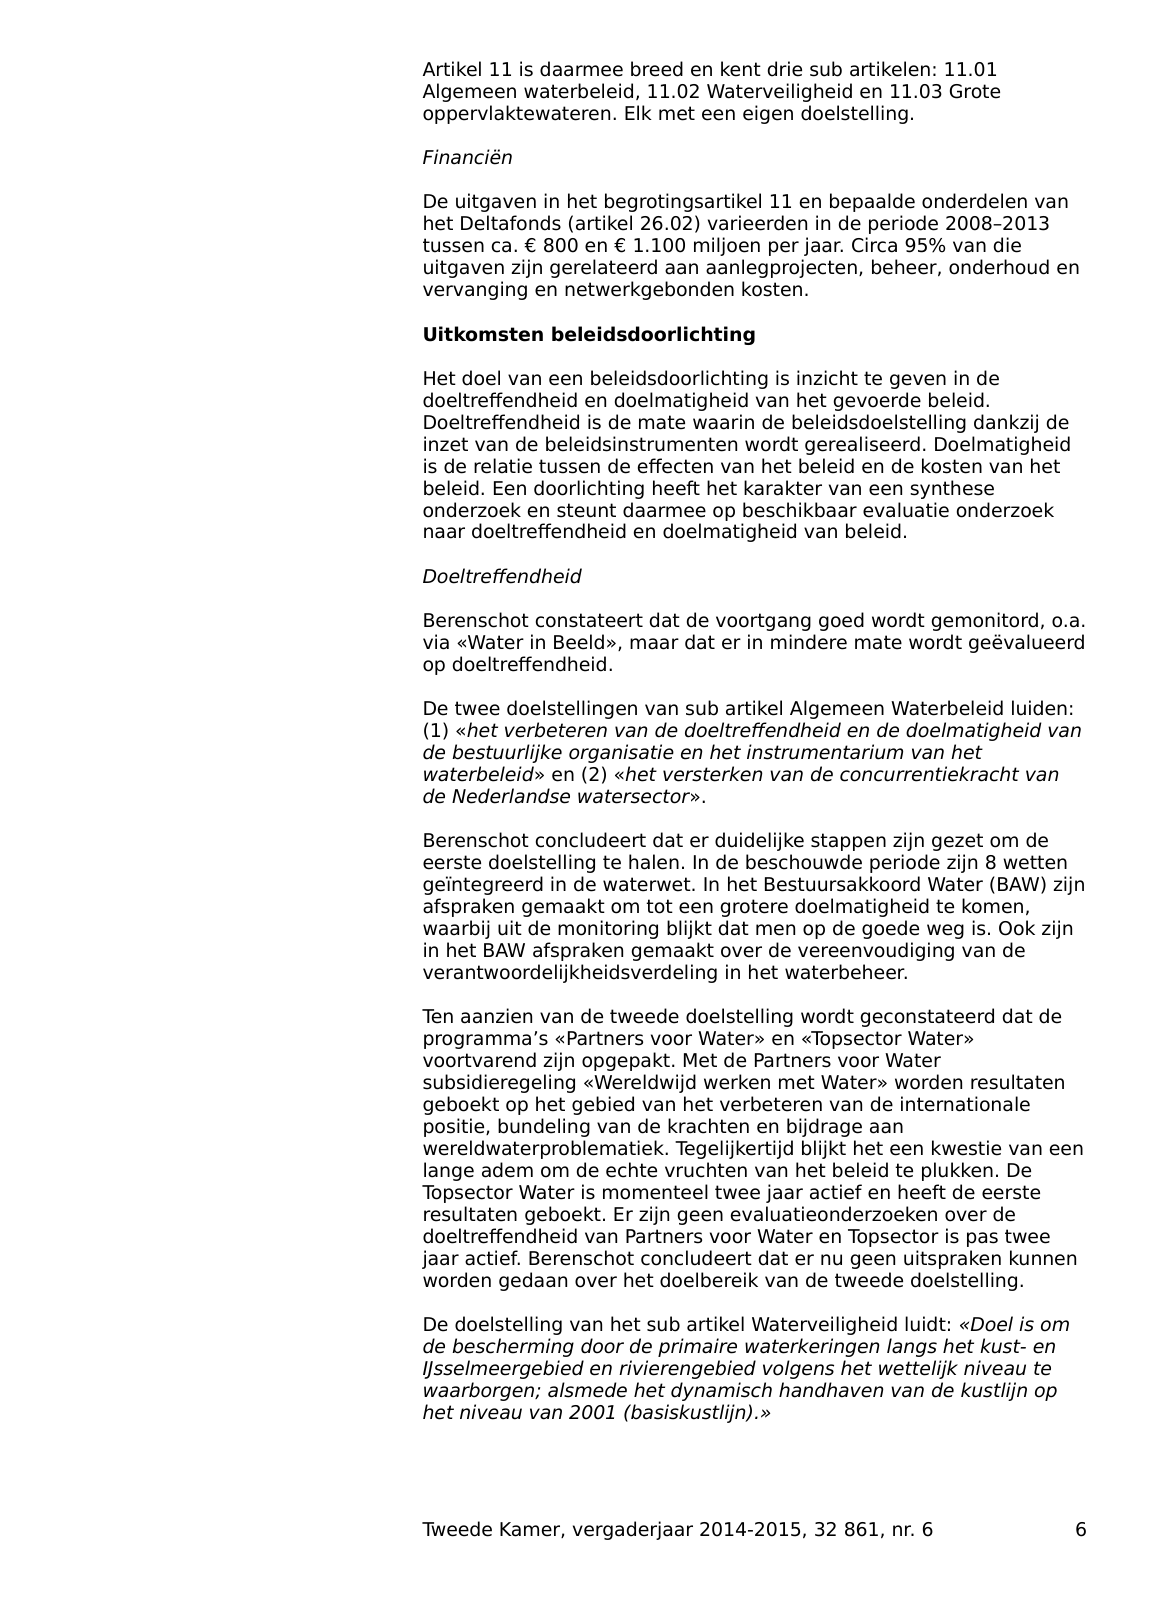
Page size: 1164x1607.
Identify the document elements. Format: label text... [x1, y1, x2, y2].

text Het doel van een beleidsdoorlichting is inzicht te geven in de doeltreffendheid en doelmatigheid van het gevoerde beleid. Doeltreffendheid is de mate waarin de beleidsdoelstelling dankzij de inzet van de beleidsinstrumenten wordt gerealiseerd. Doelmatigheid is de relatie tussen de effecten van het beleid en de kosten van het beleid. Een doorlichting heeft het karakter van een synthese onderzoek en steunt daarmee op beschikbaar evaluatie onderzoek naar doeltreffendheid en doelmatigheid van beleid. [422, 368, 1087, 543]
text De doelstelling van het sub artikel Waterveiligheid luidt: «Doel is om de bescherming door de primaire waterkeringen langs het kust- en IJsselmeergebied en rivierengebied volgens het wettelijk niveau te waarborgen; alsmede het dynamisch handhaven van de kustlijn op het niveau van 2001 (basiskustlijn).» [422, 1314, 1087, 1424]
text Ten aanzien van de tweede doelstelling wordt geconstateerd dat de programma’s «Partners voor Water» en «Topsector Water» voortvarend zijn opgepakt. Met de Partners voor Water subsidieregeling «Wereldwijd werken met Water» worden resultaten geboekt op het gebied van het verbeteren van de internationale positie, bundeling van de krachten en bijdrage aan wereldwaterproblematiek. Tegelijkertijd blijkt het een kwestie van een lange adem om de echte vruchten van het beleid te plukken. De Topsector Water is momenteel twee jaar actief en heeft de eerste resultaten geboekt. Er zijn geen evaluatieonderzoeken over de doeltreffendheid van Partners voor Water en Topsector is pas twee jaar actief. Berenschot concludeert dat er nu geen uitspraken kunnen worden gedaan over het doelbereik van de tweede doelstelling. [422, 1006, 1087, 1292]
text De twee doelstellingen van sub artikel Algemeen Waterbeleid luiden: (1) «het verbeteren van de doeltreffendheid en de doelmatigheid van de bestuurlijke organisatie en het instrumentarium van het waterbeleid» en (2) «het versterken van de concurrentiekracht van de Nederlandse watersector». [422, 698, 1087, 808]
subtitle Doeltreffendheid [422, 566, 1087, 588]
text Berenschot concludeert dat er duidelijke stappen zijn gezet om de eerste doelstelling te halen. In de beschouwde periode zijn 8 wetten geïntegreerd in de waterwet. In het Bestuursakkoord Water (BAW) zijn afspraken gemaakt om tot een grotere doelmatigheid te komen, waarbij uit de monitoring blijkt dat men op de goede weg is. Ook zijn in het BAW afspraken gemaakt over de vereenvoudiging van de verantwoordelijkheidsverdeling in het waterbeheer. [422, 830, 1087, 984]
text Artikel 11 is daarmee breed en kent drie sub artikelen: 11.01 Algemeen waterbeleid, 11.02 Waterveiligheid en 11.03 Grote oppervlaktewateren. Elk met een eigen doelstelling. [422, 59, 1087, 125]
text Berenschot constateert dat de voortgang goed wordt gemonitord, o.a. via «Water in Beeld», maar dat er in mindere mate wordt geëvalueerd op doeltreffendheid. [422, 610, 1087, 676]
subtitle Financiën [422, 147, 1087, 169]
text De uitgaven in het begrotingsartikel 11 en bepaalde onderdelen van het Deltafonds (artikel 26.02) varieerden in de periode 2008–2013 tussen ca. € 800 en € 1.100 miljoen per jaar. Circa 95% van die uitgaven zijn gerelateerd aan aanlegprojecten, beheer, onderhoud en vervanging en netwerkgebonden kosten. [422, 191, 1087, 301]
subtitle Uitkomsten beleidsdoorlichting [422, 323, 1087, 345]
